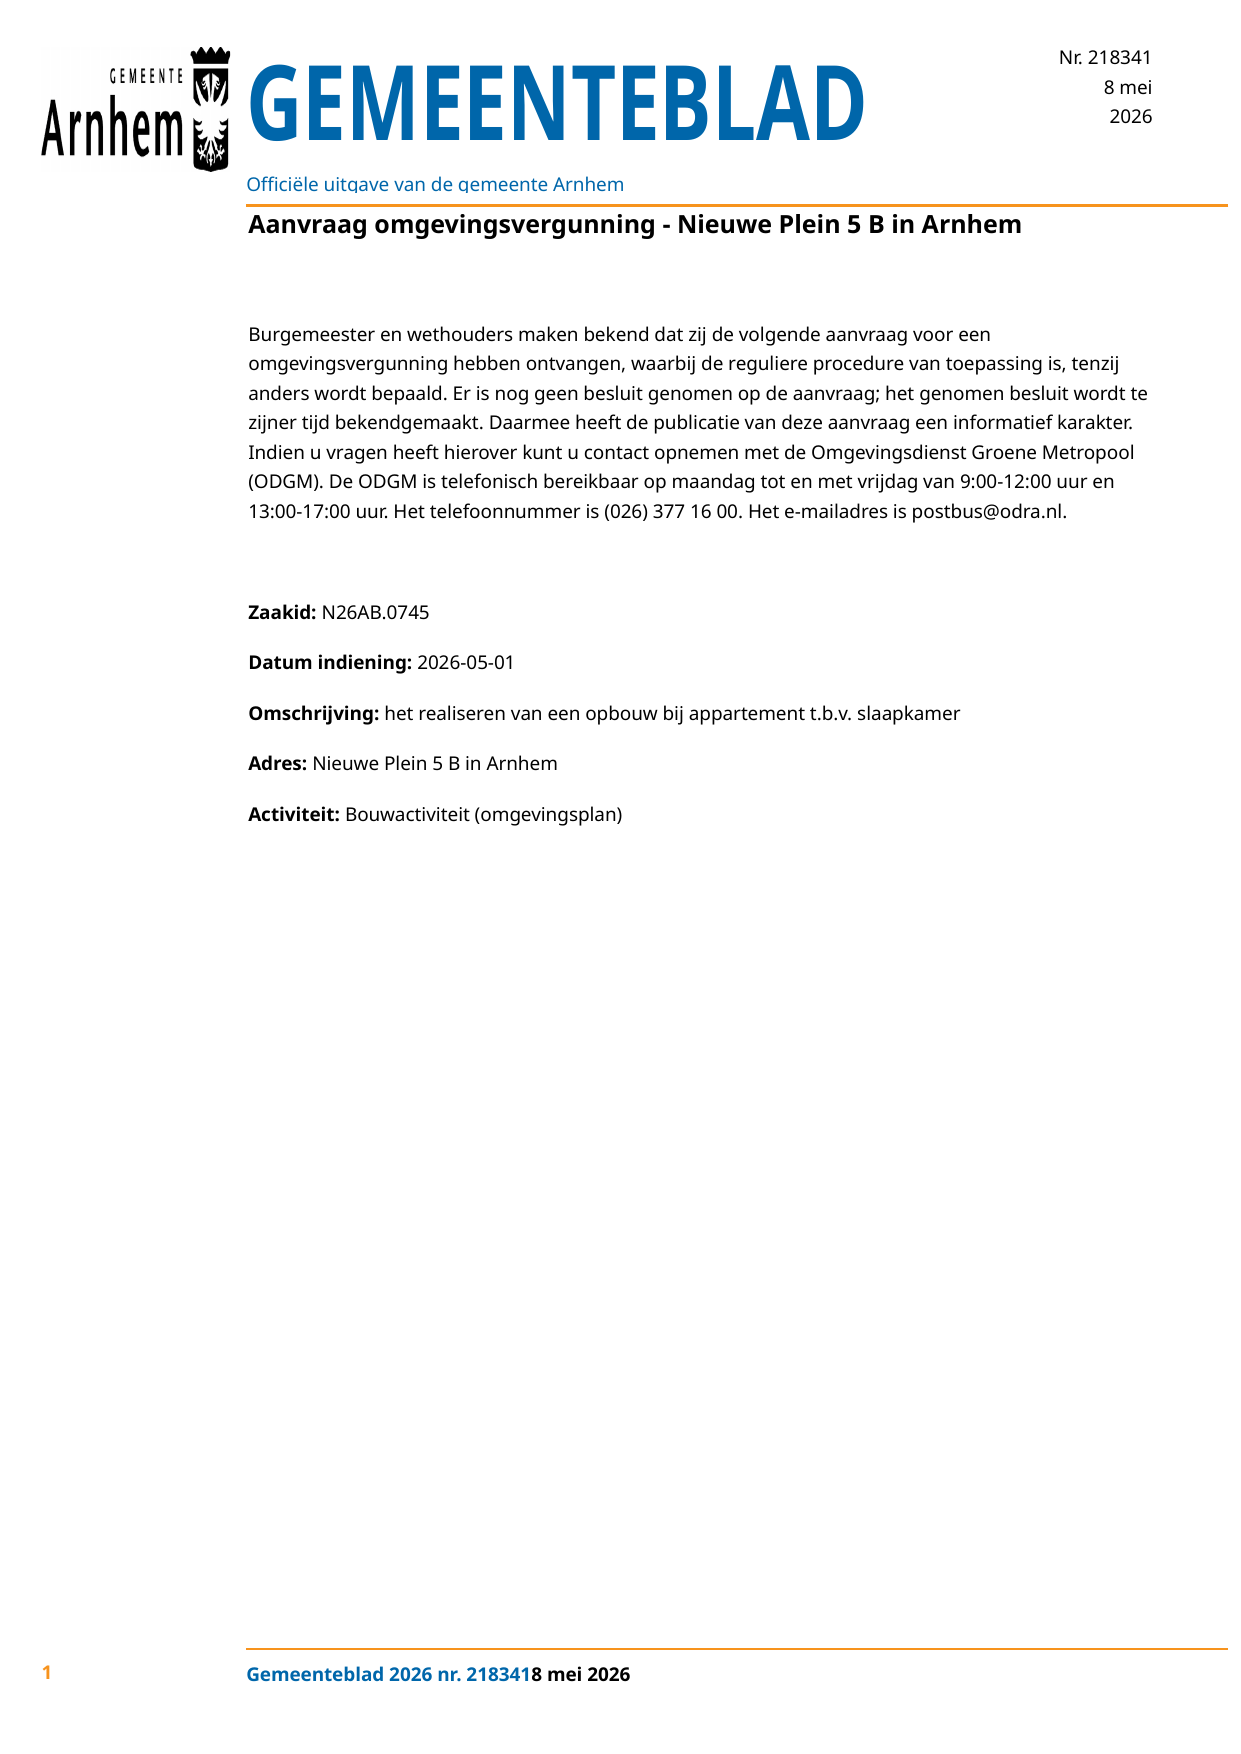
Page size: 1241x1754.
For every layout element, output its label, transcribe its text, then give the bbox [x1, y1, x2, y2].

text Burgemeester en wethouders maken bekend dat zij de volgende aanvraag voor een omgevingsvergunning hebben ontvangen, waarbij de reguliere procedure van toepassing is, tenzij anders wordt bepaald. Er is nog geen besluit genomen op de aanvraag; het genomen besluit wordt te zijner tijd bekendgemaakt. Daarmee heeft de publicatie van deze aanvraag een informatief karakter. Indien u vragen heeft hierover kunt u contact opnemen met de Omgevingsdienst Groene Metropool (ODGM). De ODGM is telefonisch bereikbaar op maandag tot en met vrijdag van 9:00-12:00 uur en 13:00-17:00 uur. Het telefoonnummer is (026) 377 16 00. Het e-mailadres is postbus@odra.nl. [248, 321, 1152, 524]
text Zaakid: N26AB.0745 [248, 599, 1152, 625]
text Aanvraag omgevingsvergunning - Nieuwe Plein 5 B in Arnhem [248, 207, 1152, 241]
text Datum indiening: 2026-05-01 [248, 649, 1152, 675]
text Omschrijving: het realiseren van een opbouw bij appartement t.b.v. slaapkamer [248, 700, 1152, 726]
text Activiteit: Bouwactiviteit (omgevingsplan) [248, 801, 1152, 826]
picture [41, 47, 231, 172]
text Adres: Nieuwe Plein 5 B in Arnhem [248, 750, 1152, 776]
